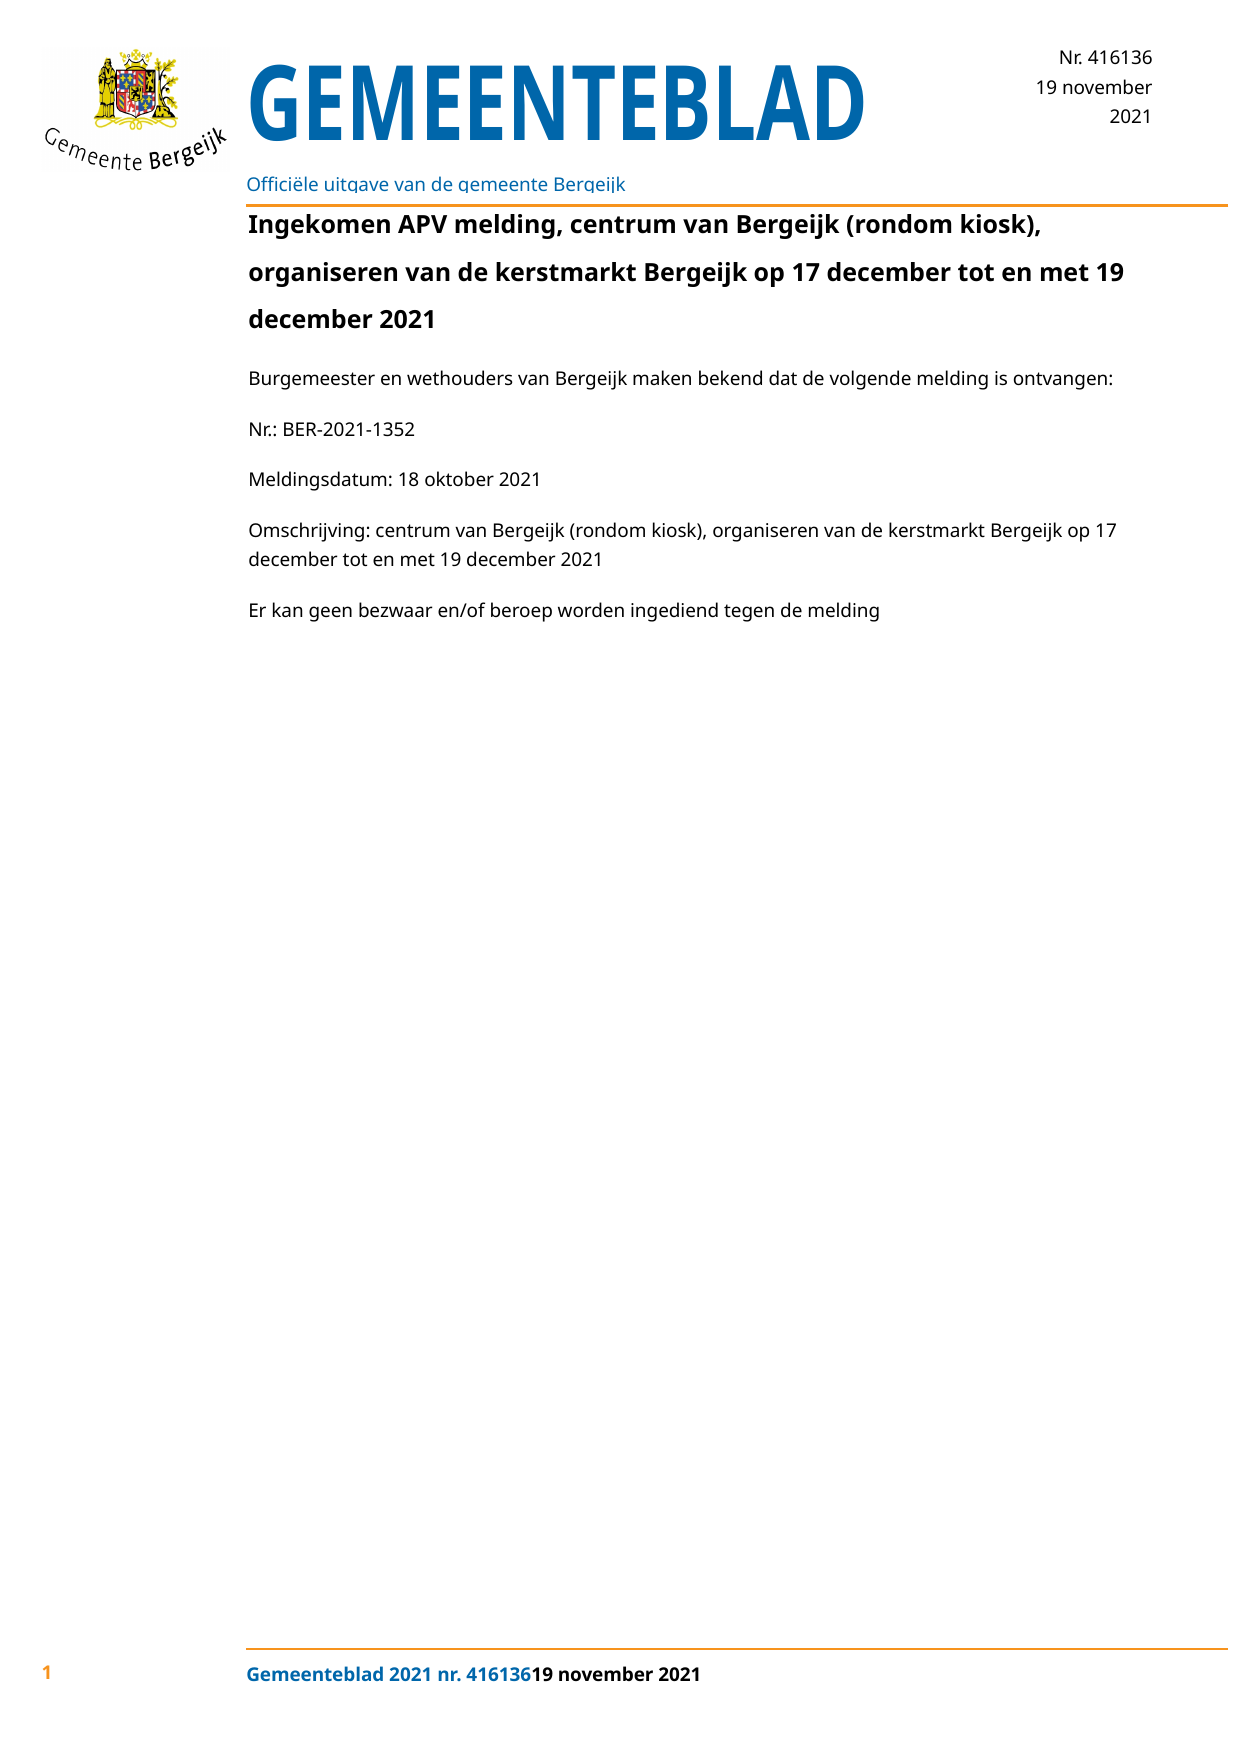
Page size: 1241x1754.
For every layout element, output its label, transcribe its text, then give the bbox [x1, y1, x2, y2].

text Ingekomen APV melding, centrum van Bergeijk (rondom kiosk), organiseren van de kerstmarkt Bergeijk op 17 december tot en met 19 december 2021 [248, 207, 1152, 336]
text Er kan geen bezwaar en/of beroep worden ingediend tegen de melding [248, 597, 1152, 622]
text Omschrijving: centrum van Bergeijk (rondom kiosk), organiseren van de kerstmarkt Bergeijk op 17 december tot en met 19 december 2021 [248, 517, 1152, 572]
text Nr.: BER-2021-1352 [248, 416, 1152, 442]
text Meldingsdatum: 18 oktober 2021 [248, 466, 1152, 492]
text Burgemeester en wethouders van Bergeijk maken bekend dat de volgende melding is ontvangen: [248, 366, 1152, 391]
picture [41, 47, 231, 172]
